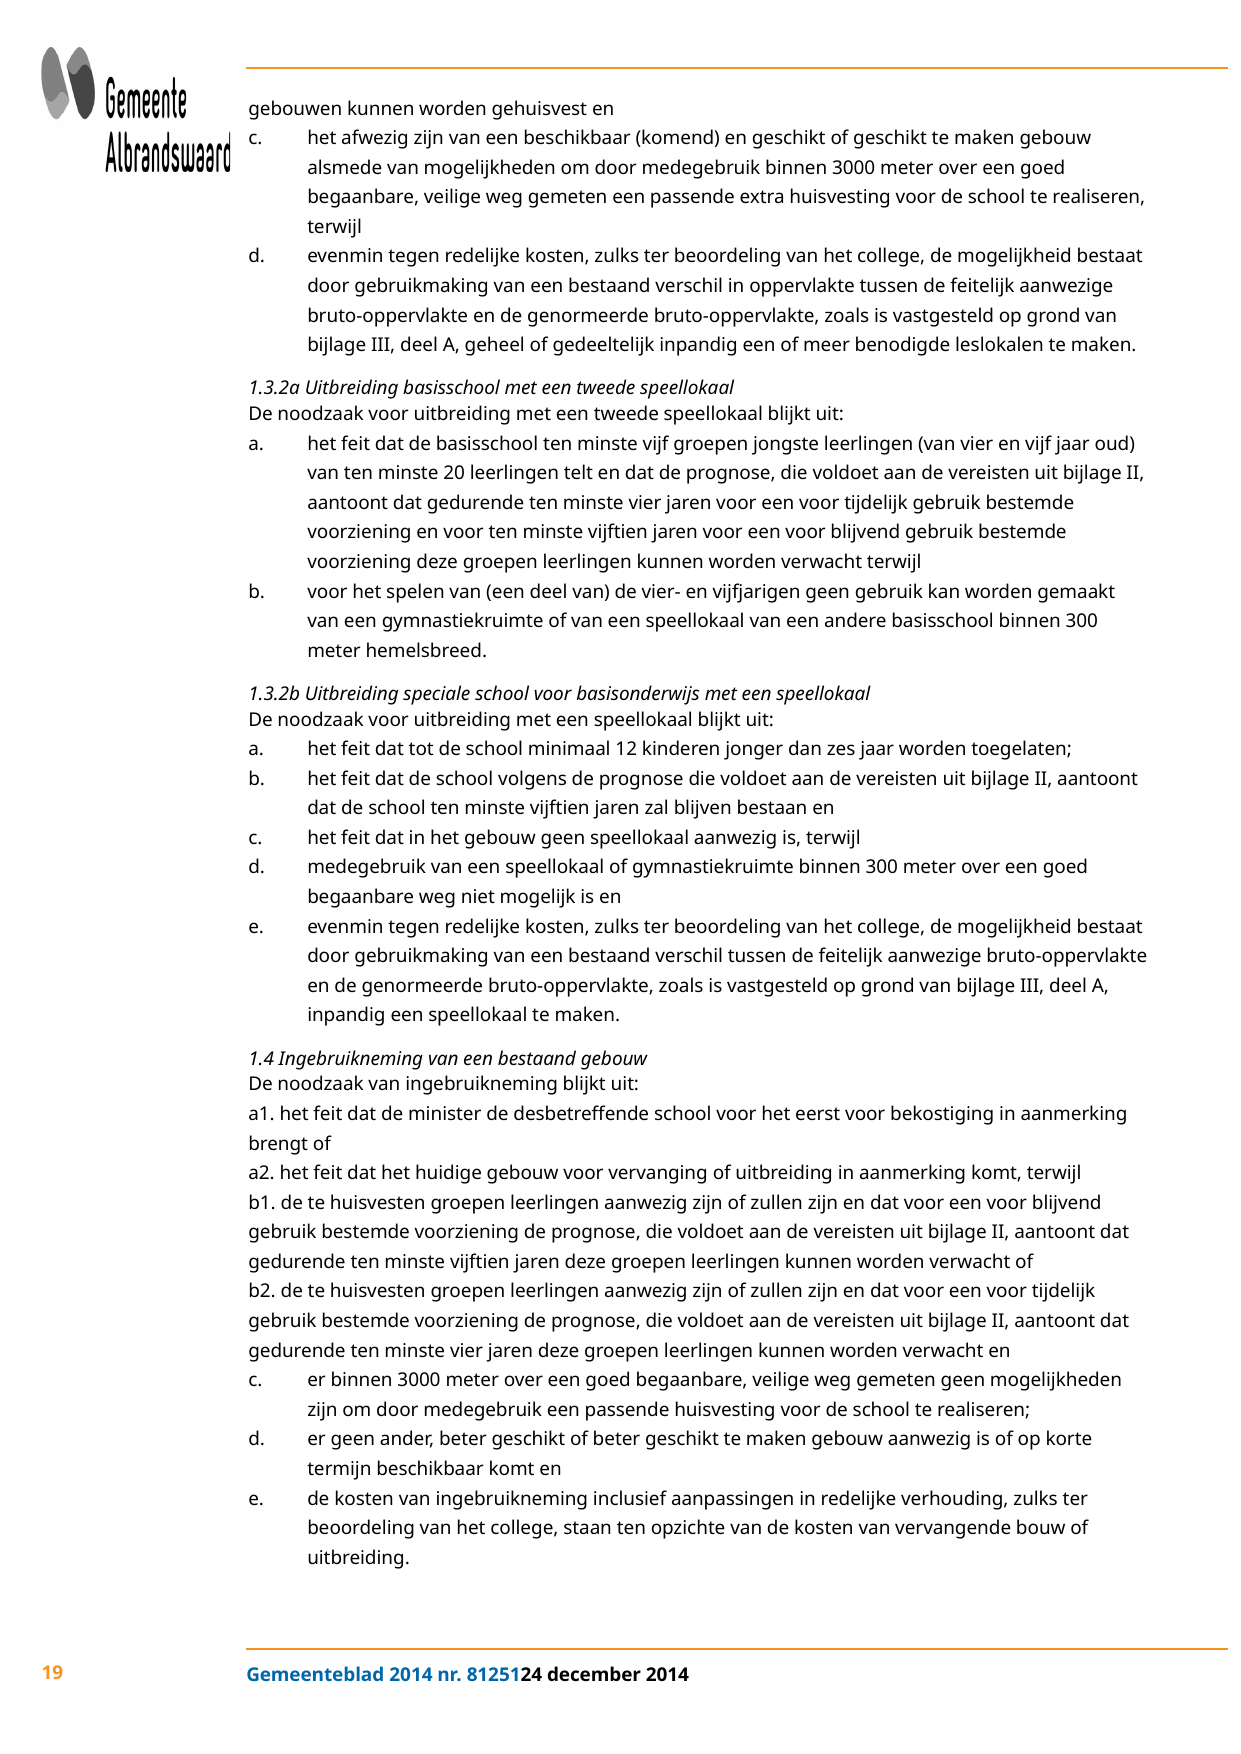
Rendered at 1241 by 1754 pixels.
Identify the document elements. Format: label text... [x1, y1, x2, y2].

list het feit dat tot de school minimaal 12 kinderen jonger dan zes jaar worden toegelaten; [248, 735, 1152, 761]
list het feit dat de school volgens de prognose die voldoet aan de vereisten uit bijlage II, aantoont dat de school ten minste vijftien jaren zal blijven bestaan en [248, 765, 1152, 820]
text De noodzaak van ingebruikneming blijkt uit: [248, 1071, 1152, 1096]
list er binnen 3000 meter over een goed begaanbare, veilige weg gemeten geen mogelijkheden zijn om door medegebruik een passende huisvesting voor de school te realiseren; [248, 1366, 1152, 1422]
list het afwezig zijn van een beschikbaar (komend) en geschikt of geschikt te maken gebouw alsmede van mogelijkheden om door medegebruik binnen 3000 meter over een goed begaanbare, veilige weg gemeten een passende extra huisvesting voor de school te realiseren, terwijl [248, 124, 1152, 239]
text b1. de te huisvesten groepen leerlingen aanwezig zijn of zullen zijn en dat voor een voor blijvend gebruik bestemde voorziening de prognose, die voldoet aan de vereisten uit bijlage II, aantoont dat gedurende ten minste vijftien jaren deze groepen leerlingen kunnen worden verwacht of [248, 1189, 1152, 1274]
text a1. het feit dat de minister de desbetreffende school voor het eerst voor bekostiging in aanmerking brengt of [248, 1100, 1152, 1155]
list er geen ander, beter geschikt of beter geschikt te maken gebouw aanwezig is of op korte termijn beschikbaar komt en [248, 1426, 1152, 1481]
picture [41, 47, 231, 172]
list evenmin tegen redelijke kosten, zulks ter beoordeling van het college, de mogelijkheid bestaat door gebruikmaking van een bestaand verschil in oppervlakte tussen de feitelijk aanwezige bruto-oppervlakte en de genormeerde bruto-oppervlakte, zoals is vastgesteld op grond van bijlage III, deel A, geheel of gedeeltelijk inpandig een of meer benodigde leslokalen te maken. [248, 243, 1152, 357]
text De noodzaak voor uitbreiding met een tweede speellokaal blijkt uit: [248, 400, 1152, 426]
list het feit dat de basisschool ten minste vijf groepen jongste leerlingen (van vier en vijf jaar oud) van ten minste 20 leerlingen telt en dat de prognose, die voldoet aan de vereisten uit bijlage II, aantoont dat gedurende ten minste vier jaren voor een voor tijdelijk gebruik bestemde voorziening en voor ten minste vijftien jaren voor een voor blijvend gebruik bestemde voorziening deze groepen leerlingen kunnen worden verwacht terwijl [248, 430, 1152, 574]
text 1.3.2a Uitbreiding basisschool met een tweede speellokaal [248, 374, 1152, 400]
list medegebruik van een speellokaal of gymnastiekruimte binnen 300 meter over een goed begaanbare weg niet mogelijk is en [248, 854, 1152, 909]
list evenmin tegen redelijke kosten, zulks ter beoordeling van het college, de mogelijkheid bestaat door gebruikmaking van een bestaand verschil tussen de feitelijk aanwezige bruto-oppervlakte en de genormeerde bruto-oppervlakte, zoals is vastgesteld op grond van bijlage III, deel A, inpandig een speellokaal te maken. [248, 913, 1152, 1027]
text 1.3.2b Uitbreiding speciale school voor basisonderwijs met een speellokaal [248, 680, 1152, 706]
text a2. het feit dat het huidige gebouw voor vervanging of uitbreiding in aanmerking komt, terwijl [248, 1159, 1152, 1185]
text b2. de te huisvesten groepen leerlingen aanwezig zijn of zullen zijn en dat voor een voor tijdelijk gebruik bestemde voorziening de prognose, die voldoet aan de vereisten uit bijlage II, aantoont dat gedurende ten minste vier jaren deze groepen leerlingen kunnen worden verwacht en [248, 1278, 1152, 1362]
text 1.4 Ingebruikneming van een bestaand gebouw [248, 1045, 1152, 1071]
text gebouwen kunnen worden gehuisvest en [248, 95, 1152, 121]
list de kosten van ingebruikneming inclusief aanpassingen in redelijke verhouding, zulks ter beoordeling van het college, staan ten opzichte van de kosten van vervangende bouw of uitbreiding. [248, 1485, 1152, 1569]
list voor het spelen van (een deel van) de vier- en vijfjarigen geen gebruik kan worden gemaakt van een gymnastiekruimte of van een speellokaal van een andere basisschool binnen 300 meter hemelsbreed. [248, 578, 1152, 663]
text De noodzaak voor uitbreiding met een speellokaal blijkt uit: [248, 706, 1152, 732]
list het feit dat in het gebouw geen speellokaal aanwezig is, terwijl [248, 824, 1152, 850]
